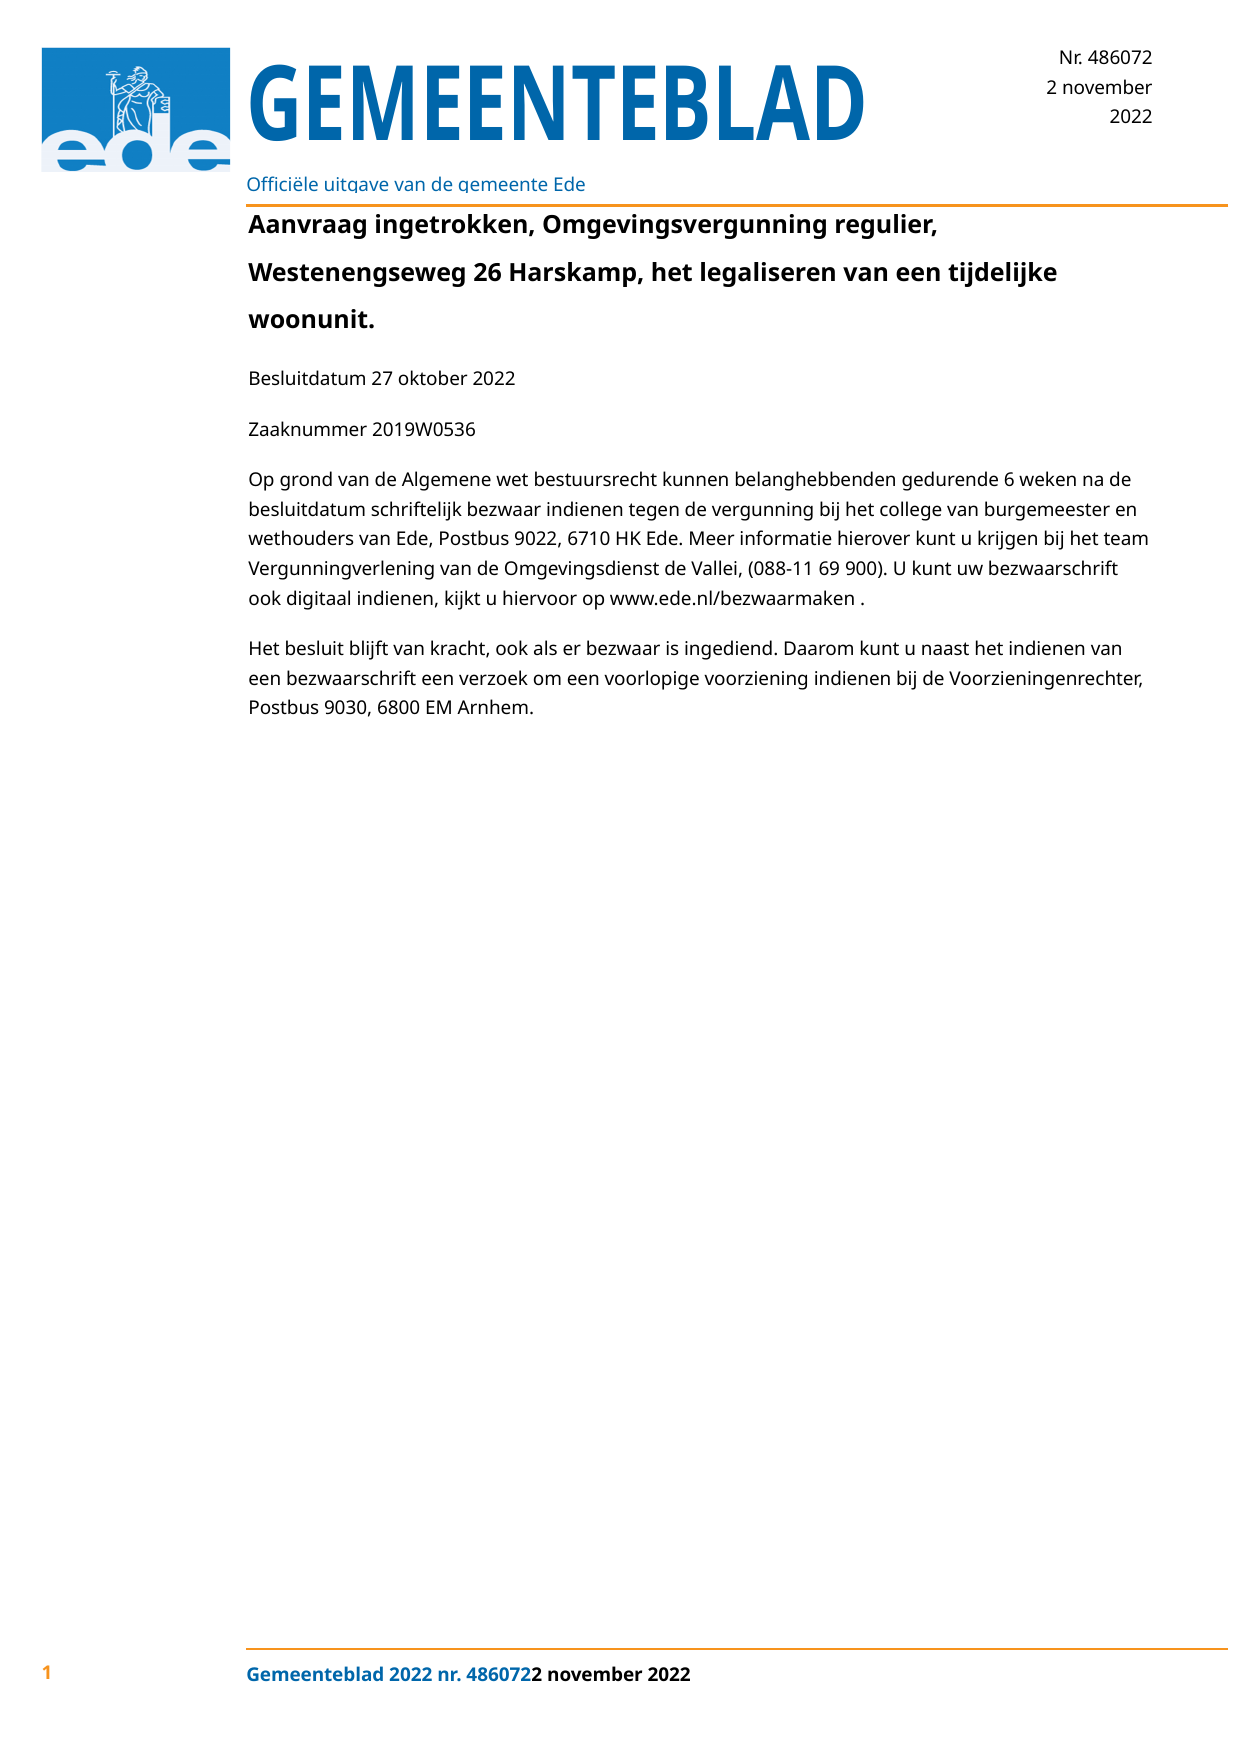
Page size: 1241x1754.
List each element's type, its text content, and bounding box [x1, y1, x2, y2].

text Het besluit blijft van kracht, ook als er bezwaar is ingediend. Daarom kunt u naast het indienen van een bezwaarschrift een verzoek om een voorlopige voorziening indienen bij de Voorzieningenrechter, Postbus 9030, 6800 EM Arnhem. [248, 635, 1152, 720]
text Besluitdatum 27 oktober 2022 [248, 366, 1152, 391]
picture [41, 47, 231, 172]
text Op grond van de Algemene wet bestuursrecht kunnen belanghebbenden gedurende 6 weken na de besluitdatum schriftelijk bezwaar indienen tegen de vergunning bij het college van burgemeester en wethouders van Ede, Postbus 9022, 6710 HK Ede. Meer informatie hierover kunt u krijgen bij het team Vergunningverlening van de Omgevingsdienst de Vallei, (088-11 69 900). U kunt uw bezwaarschrift ook digitaal indienen, kijkt u hiervoor op www.ede.nl/bezwaarmaken . [248, 466, 1152, 610]
text Aanvraag ingetrokken, Omgevingsvergunning regulier, Westenengseweg 26 Harskamp, het legaliseren van een tijdelijke woonunit. [248, 207, 1152, 336]
text Zaaknummer 2019W0536 [248, 416, 1152, 442]
